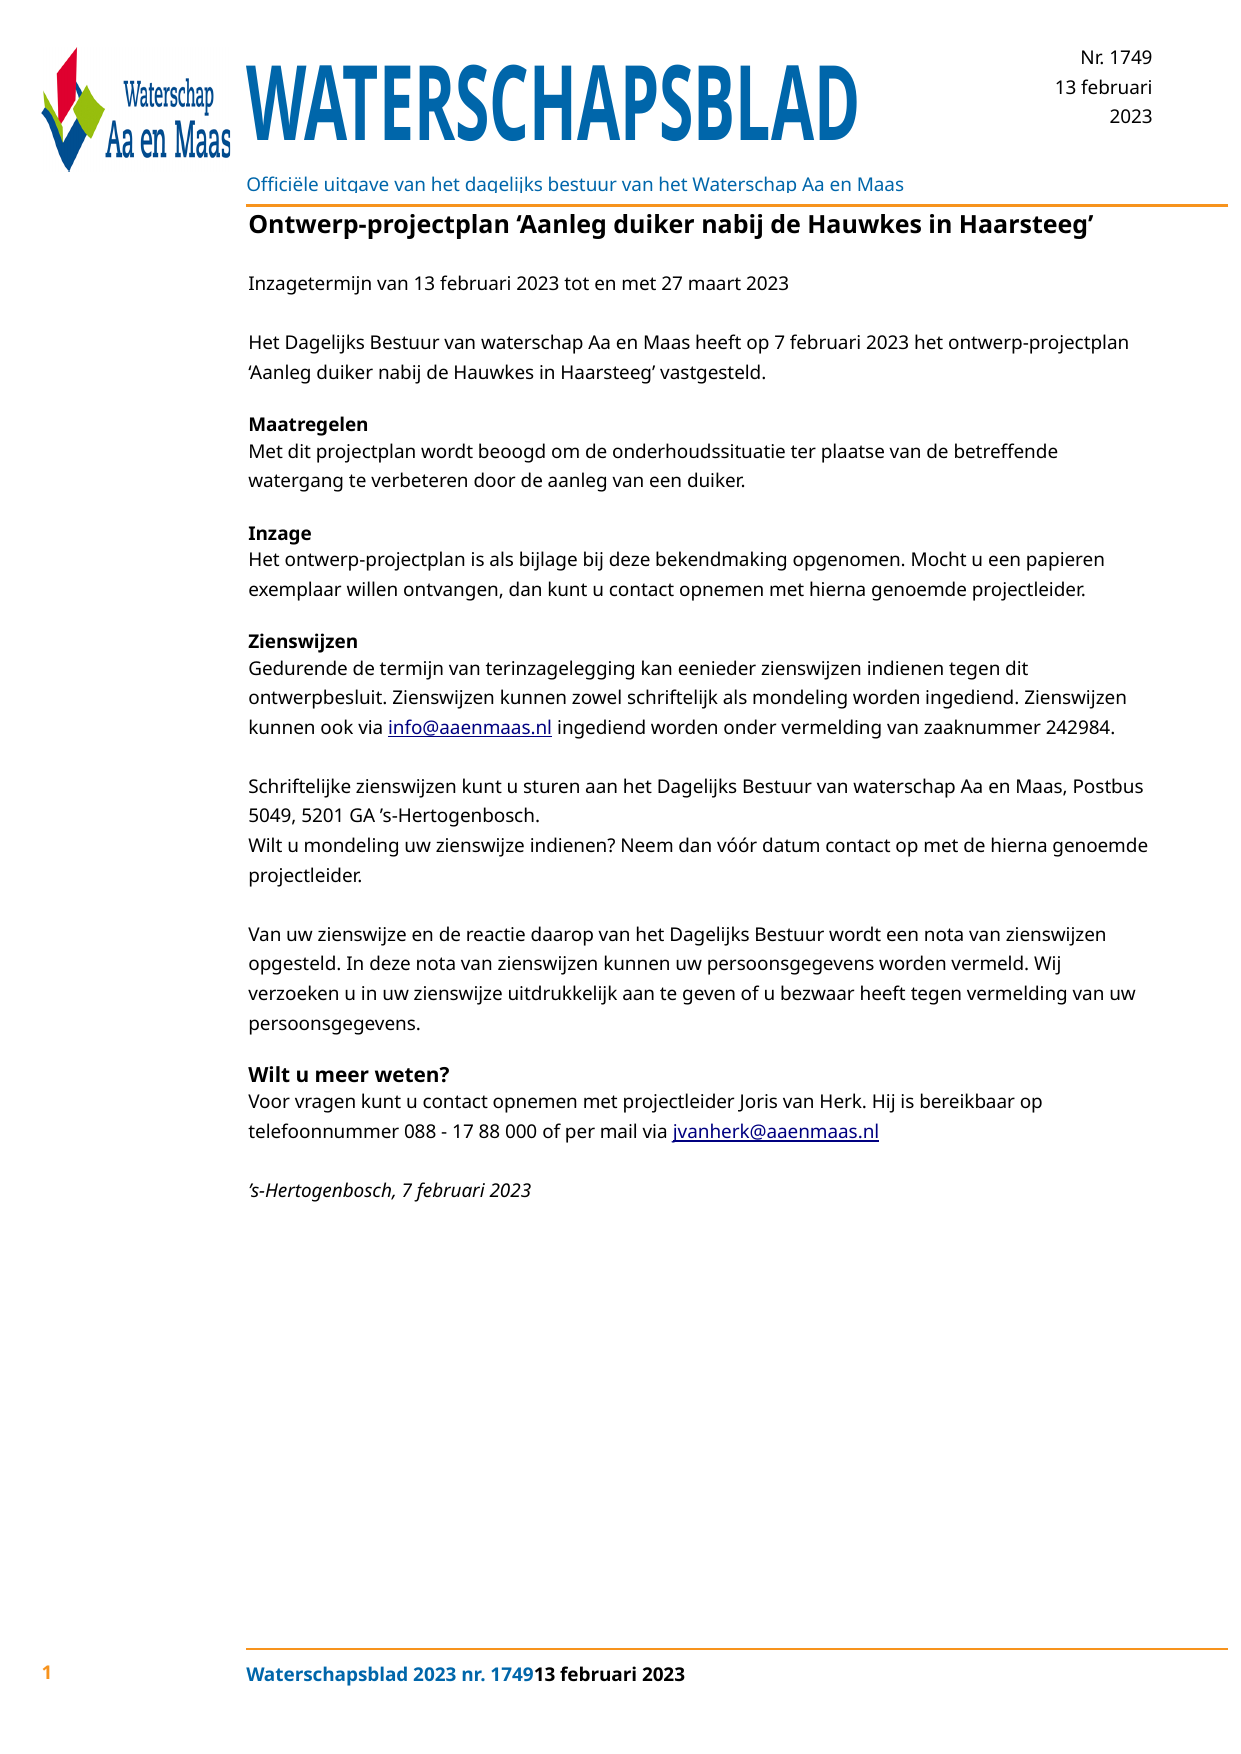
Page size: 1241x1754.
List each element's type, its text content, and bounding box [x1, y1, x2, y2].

text Zienswijzen [248, 626, 1152, 655]
text Wilt u mondeling uw zienswijze indienen? Neem dan vóór datum contact op met de hierna genoemde projectleider. [248, 832, 1152, 888]
text Gedurende de termijn van terinzagelegging kan eenieder zienswijzen indienen tegen dit ontwerpbesluit. Zienswijzen kunnen zowel schriftelijk als mondeling worden ingediend. Zienswijzen kunnen ook via info@aaenmaas.nl ingediend worden onder vermelding van zaaknummer 242984. [248, 655, 1152, 740]
text ’s-Hertogenbosch, 7 februari 2023 [248, 1177, 1152, 1203]
text Maatregelen [248, 409, 1152, 438]
text Schriftelijke zienswijzen kunt u sturen aan het Dagelijks Bestuur van waterschap Aa en Maas, Postbus 5049, 5201 GA ’s-Hertogenbosch. [248, 773, 1152, 828]
text Inzagetermijn van 13 februari 2023 tot en met 27 maart 2023 [248, 270, 1152, 296]
text Het ontwerp-projectplan is als bijlage bij deze bekendmaking opgenomen. Mocht u een papieren exemplaar willen ontvangen, dan kunt u contact opnemen met hierna genoemde projectleider. [248, 546, 1152, 602]
text Het Dagelijks Bestuur van waterschap Aa en Maas heeft op 7 februari 2023 het ontwerp-projectplan ‘Aanleg duiker nabij de Hauwkes in Haarsteeg’ vastgesteld. [248, 329, 1152, 385]
text Ontwerp-projectplan ‘Aanleg duiker nabij de Hauwkes in Haarsteeg’ [248, 207, 1152, 241]
text Voor vragen kunt u contact opnemen met projectleider Joris van Herk. Hij is bereikbaar op telefoonnummer 088 - 17 88 000 of per mail via jvanherk@aaenmaas.nl [248, 1089, 1152, 1144]
text Inzage [248, 518, 1152, 546]
picture [41, 47, 231, 172]
text Wilt u meer weten? [248, 1060, 1152, 1089]
text Met dit projectplan wordt beoogd om de onderhoudssituatie ter plaatse van de betreffende watergang te verbeteren door de aanleg van een duiker. [248, 438, 1152, 493]
text Van uw zienswijze en de reactie daarop van het Dagelijks Bestuur wordt een nota van zienswijzen opgesteld. In deze nota van zienswijzen kunnen uw persoonsgegevens worden vermeld. Wij verzoeken u in uw zienswijze uitdrukkelijk aan te geven of u bezwaar heeft tegen vermelding van uw persoonsgegevens. [248, 921, 1152, 1036]
